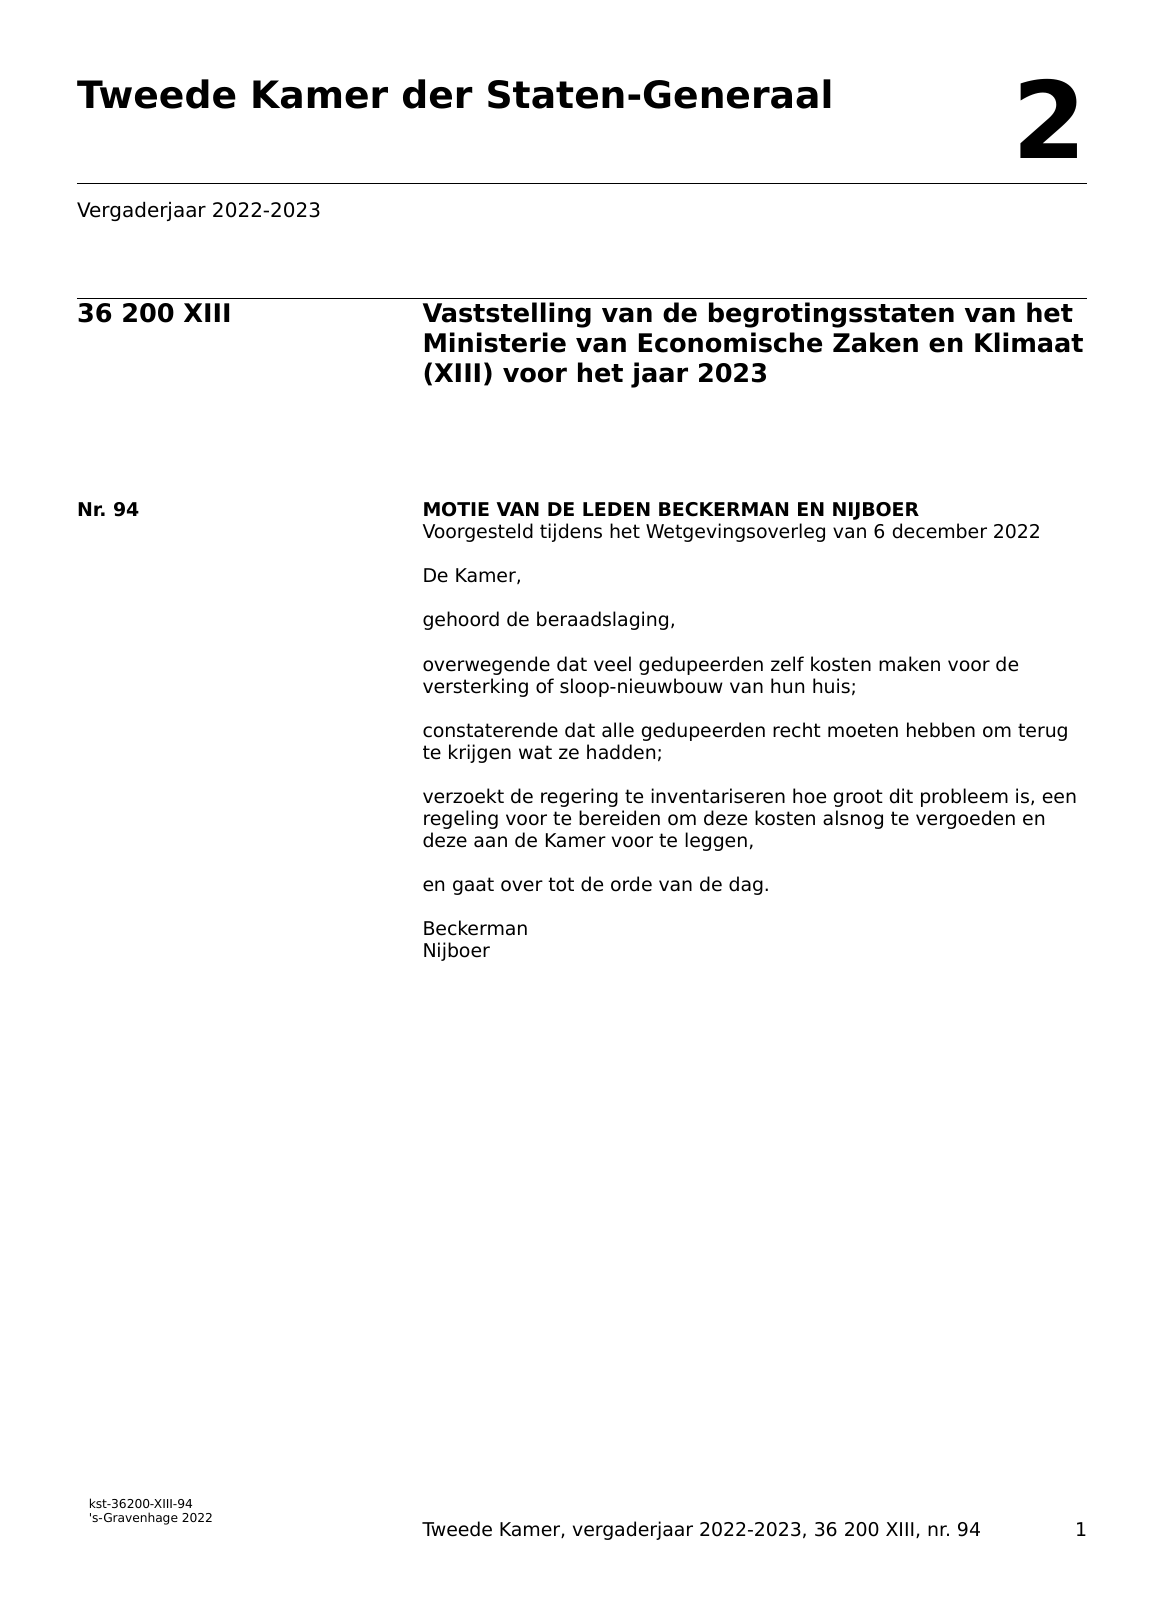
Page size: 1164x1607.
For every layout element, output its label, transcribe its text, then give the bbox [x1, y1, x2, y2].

table_header Tweede Kamer der Staten-Generaal [77, 59, 886, 183]
text kst-36200-XIII-94 [88, 1497, 323, 1511]
subtitle Nr. 94 MOTIE VAN DE LEDEN BECKERMAN EN NIJBOER [77, 499, 1087, 521]
text overwegende dat veel gedupeerden zelf kosten maken voor de versterking of sloop-nieuwbouw van hun huis; [422, 653, 1087, 697]
text 's-Gravenhage 2022 [88, 1511, 323, 1525]
text en gaat over tot de orde van de dag. [422, 874, 1087, 896]
subtitle 36 200 XIII Vaststelling van de begrotingsstaten van het Ministerie van Economische Zaken en Klimaat (XIII) voor het jaar 2023 [77, 299, 1087, 388]
table_cell Vergaderjaar 2022-2023 [77, 184, 1087, 298]
text De Kamer, [422, 565, 1087, 587]
table_header 2 [886, 59, 1087, 183]
text constaterende dat alle gedupeerden recht moeten hebben om terug te krijgen wat ze hadden; [422, 720, 1087, 764]
text verzoekt de regering te inventariseren hoe groot dit probleem is, een regeling voor te bereiden om deze kosten alsnog te vergoeden en deze aan de Kamer voor te leggen, [422, 786, 1087, 852]
text gehoord de beraadslaging, [422, 609, 1087, 631]
text Nijboer [422, 940, 1087, 962]
text Beckerman [422, 918, 1087, 940]
text Voorgesteld tijdens het Wetgevingsoverleg van 6 december 2022 [422, 521, 1087, 543]
